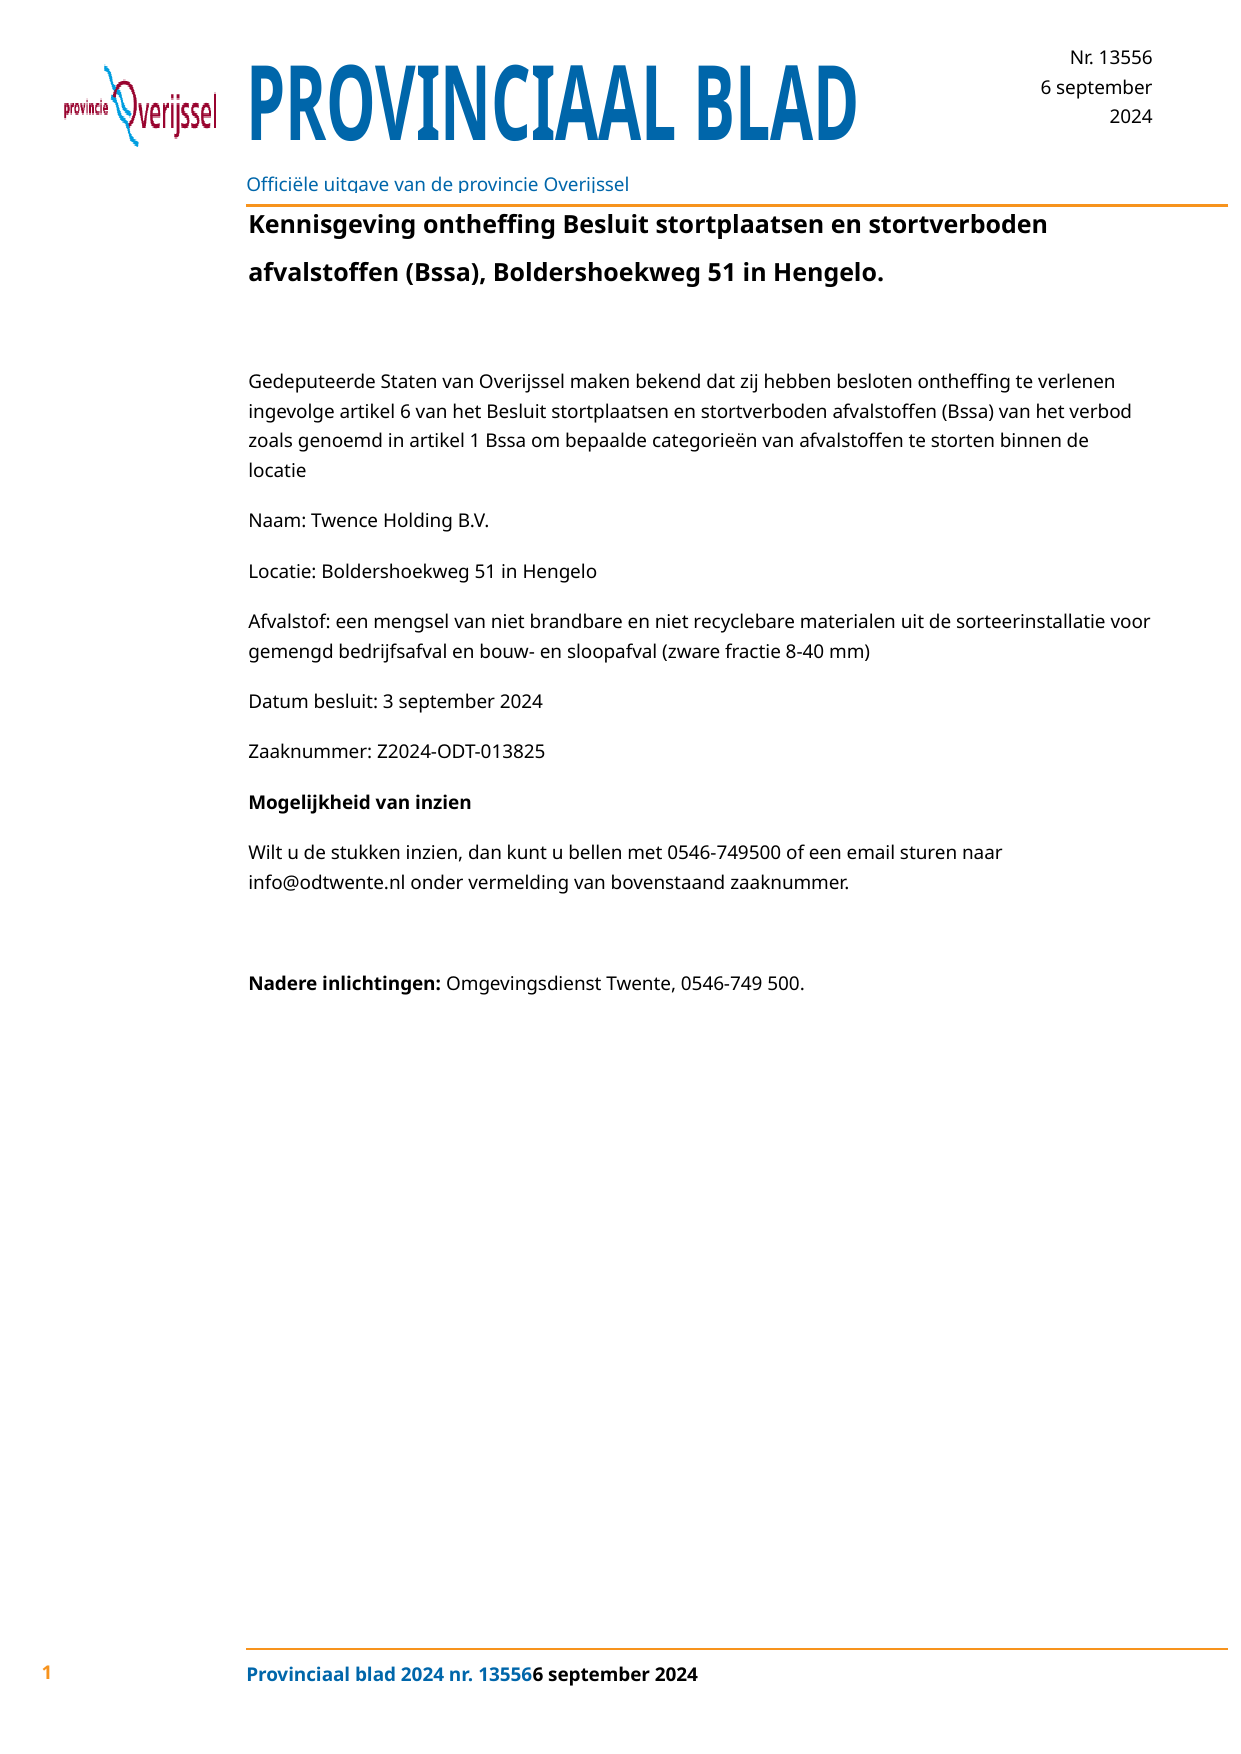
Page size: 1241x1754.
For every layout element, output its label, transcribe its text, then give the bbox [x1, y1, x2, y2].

text Locatie: Boldershoekweg 51 in Hengelo [248, 558, 1152, 584]
text Naam: Twence Holding B.V. [248, 507, 1152, 533]
text Kennisgeving ontheffing Besluit stortplaatsen en stortverboden afvalstoffen (Bssa), Boldershoekweg 51 in Hengelo. [248, 207, 1152, 288]
text Mogelijkheid van inzien [248, 789, 1152, 815]
text Afvalstof: een mengsel van niet brandbare en niet recyclebare materialen uit de sorteerinstallatie voor gemengd bedrijfsafval en bouw- en sloopafval (zware fractie 8-40 mm) [248, 608, 1152, 664]
text Nadere inlichtingen: Omgevingsdienst Twente, 0546-749 500. [248, 970, 1152, 996]
text Gedeputeerde Staten van Overijssel maken bekend dat zij hebben besloten ontheffing te verlenen ingevolge artikel 6 van het Besluit stortplaatsen en stortverboden afvalstoffen (Bssa) van het verbod zoals genoemd in artikel 1 Bssa om bepaalde categorieën van afvalstoffen te storten binnen de locatie [248, 368, 1152, 483]
picture [41, 47, 231, 172]
text Zaaknummer: Z2024-ODT-013825 [248, 739, 1152, 764]
text Wilt u de stukken inzien, dan kunt u bellen met 0546-749500 of een email sturen naar info@odtwente.nl onder vermelding van bovenstaand zaaknummer. [248, 839, 1152, 895]
text Datum besluit: 3 september 2024 [248, 688, 1152, 714]
